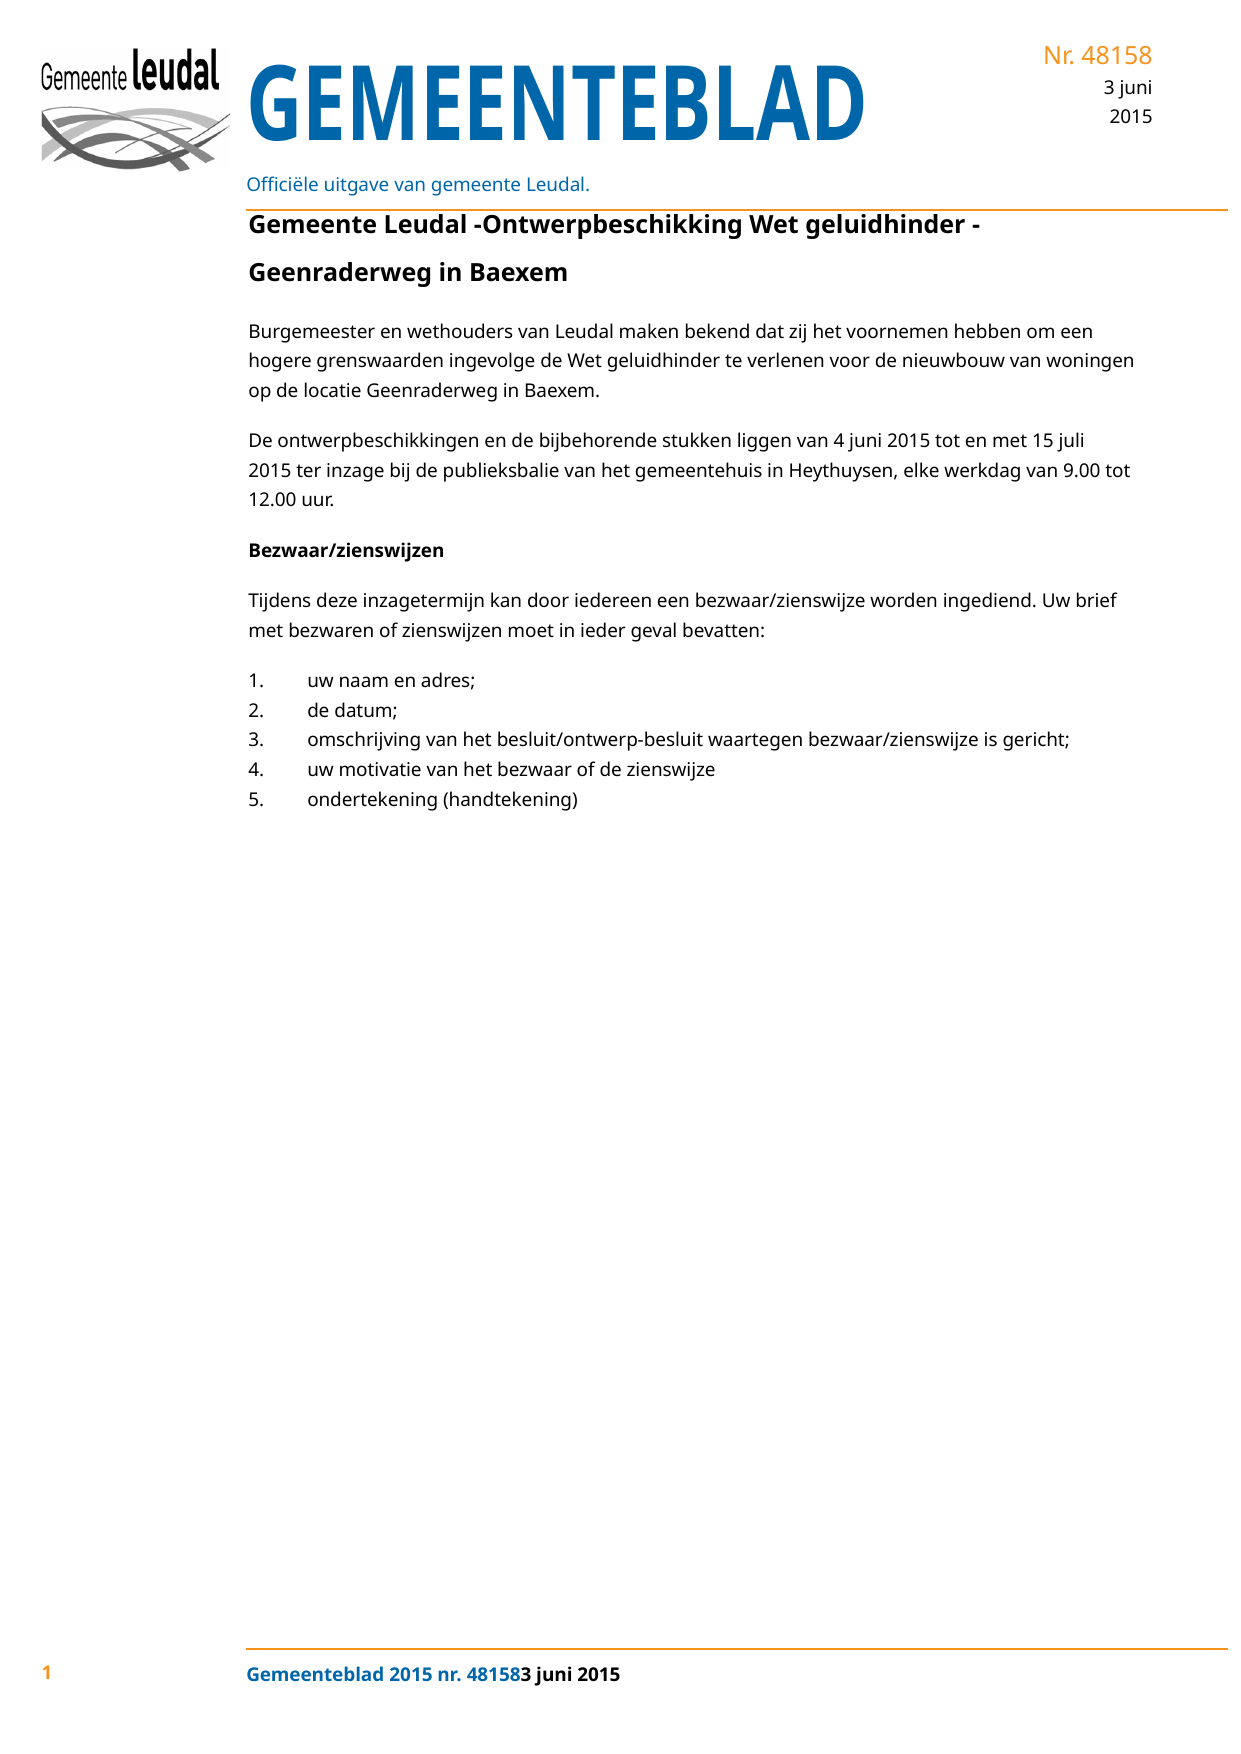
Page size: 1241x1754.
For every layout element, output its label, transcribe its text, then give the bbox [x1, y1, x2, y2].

list uw motivatie van het bezwaar of de zienswijze [248, 756, 1152, 782]
list de datum; [248, 697, 1152, 723]
list omschrijving van het besluit/ontwerp-besluit waartegen bezwaar/zienswijze is gericht; [248, 727, 1152, 752]
picture [41, 47, 231, 172]
list ondertekening (handtekening) [248, 786, 1152, 812]
text Tijdens deze inzagetermijn kan door iedereen een bezwaar/zienswijze worden ingediend. Uw brief met bezwaren of zienswijzen moet in ieder geval bevatten: [248, 587, 1152, 643]
list uw naam en adres; [248, 667, 1152, 693]
text De ontwerpbeschikkingen en de bijbehorende stukken liggen van 4 juni 2015 tot en met 15 juli 2015 ter inzage bij de publieksbalie van het gemeentehuis in Heythuysen, elke werkdag van 9.00 tot 12.00 uur. [248, 427, 1152, 512]
text Burgemeester en wethouders van Leudal maken bekend dat zij het voornemen hebben om een hogere grenswaarden ingevolge de Wet geluidhinder te verlenen voor de nieuwbouw van woningen op de locatie Geenraderweg in Baexem. [248, 318, 1152, 403]
text Bezwaar/zienswijzen [248, 537, 1152, 563]
text Gemeente Leudal -Ontwerpbeschikking Wet geluidhinder - Geenraderweg in Baexem [248, 211, 1152, 288]
